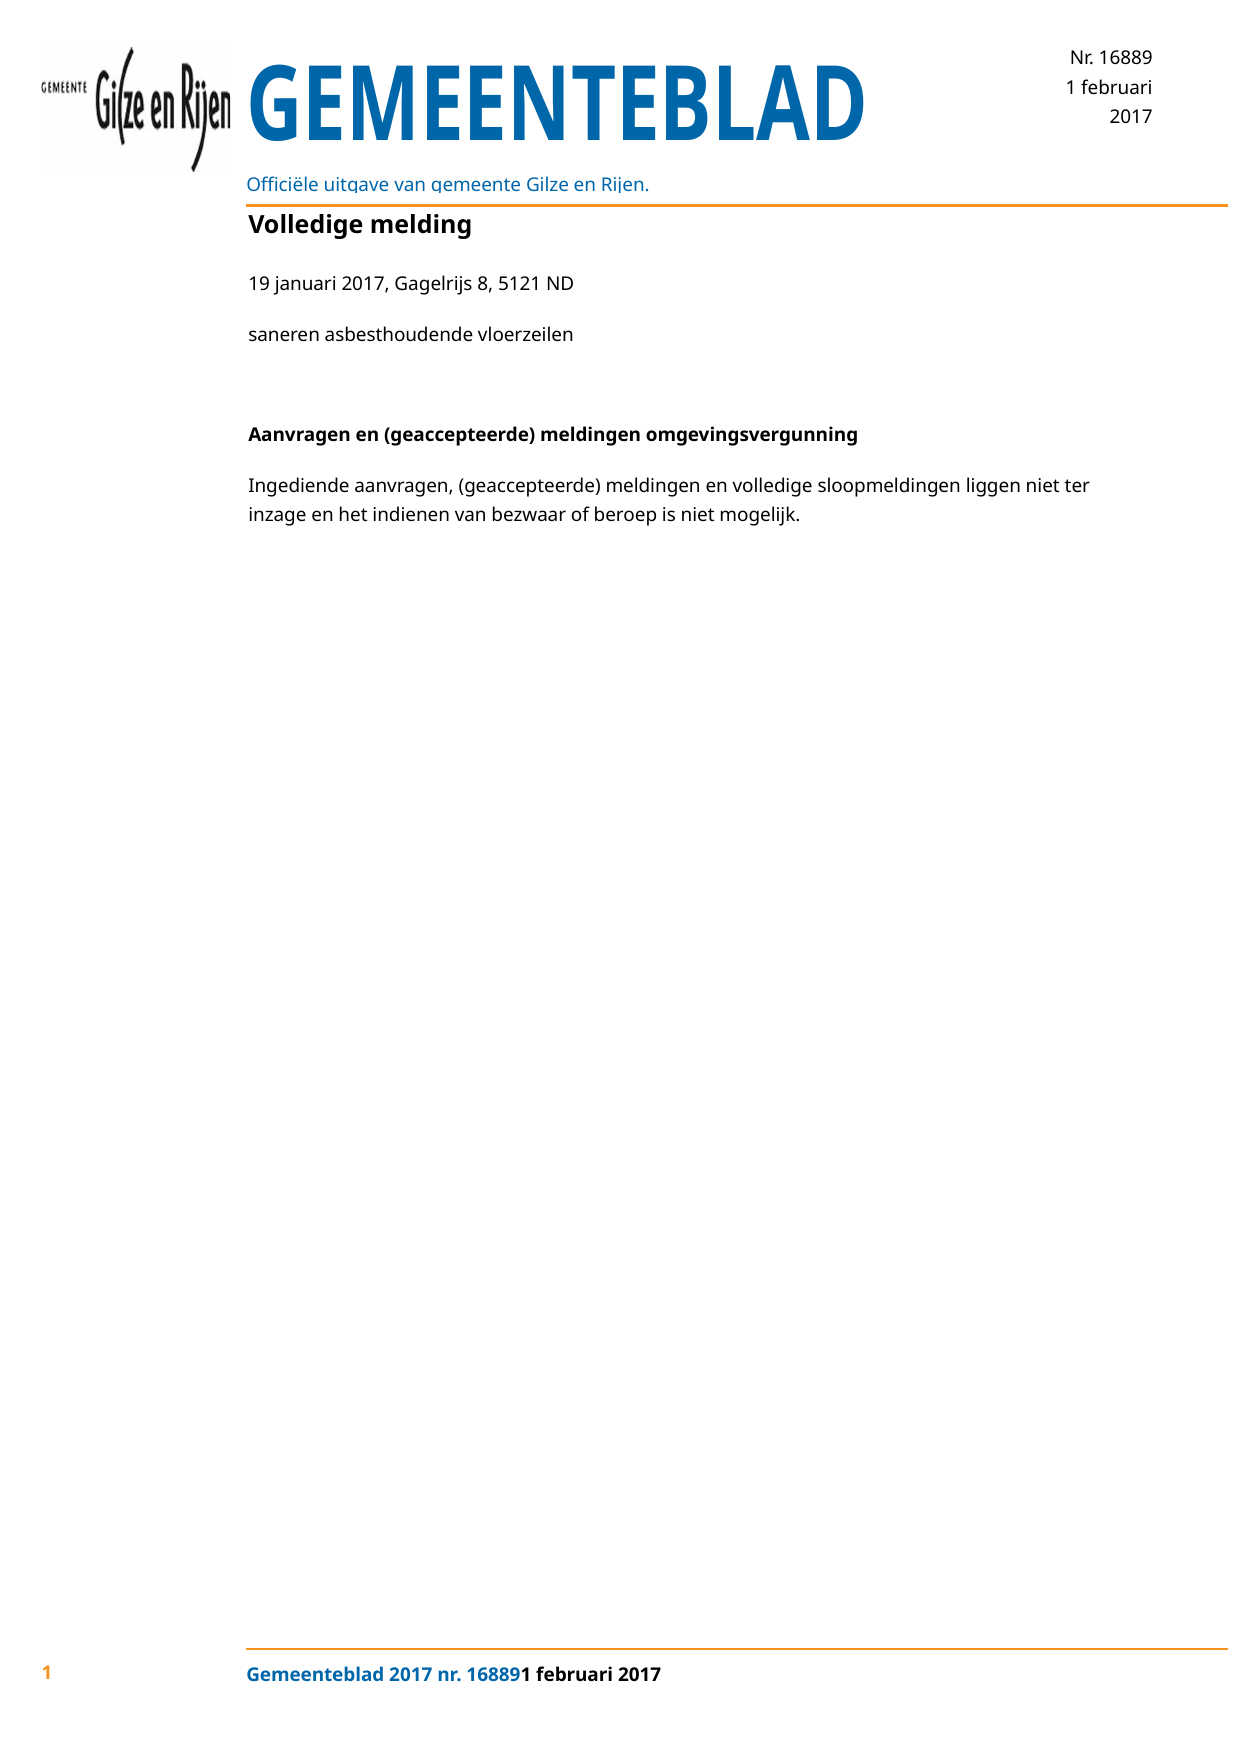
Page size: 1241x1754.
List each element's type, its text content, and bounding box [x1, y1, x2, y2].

text Aanvragen en (geaccepteerde) meldingen omgevingsvergunning [248, 422, 1152, 447]
text Volledige melding [248, 207, 1152, 241]
text 19 januari 2017, Gagelrijs 8, 5121 ND [248, 270, 1152, 296]
text saneren asbesthoudende vloerzeilen [248, 321, 1152, 346]
text Ingediende aanvragen, (geaccepteerde) meldingen en volledige sloopmeldingen liggen niet ter inzage en het indienen van bezwaar of beroep is niet mogelijk. [248, 472, 1152, 527]
picture [41, 47, 231, 172]
